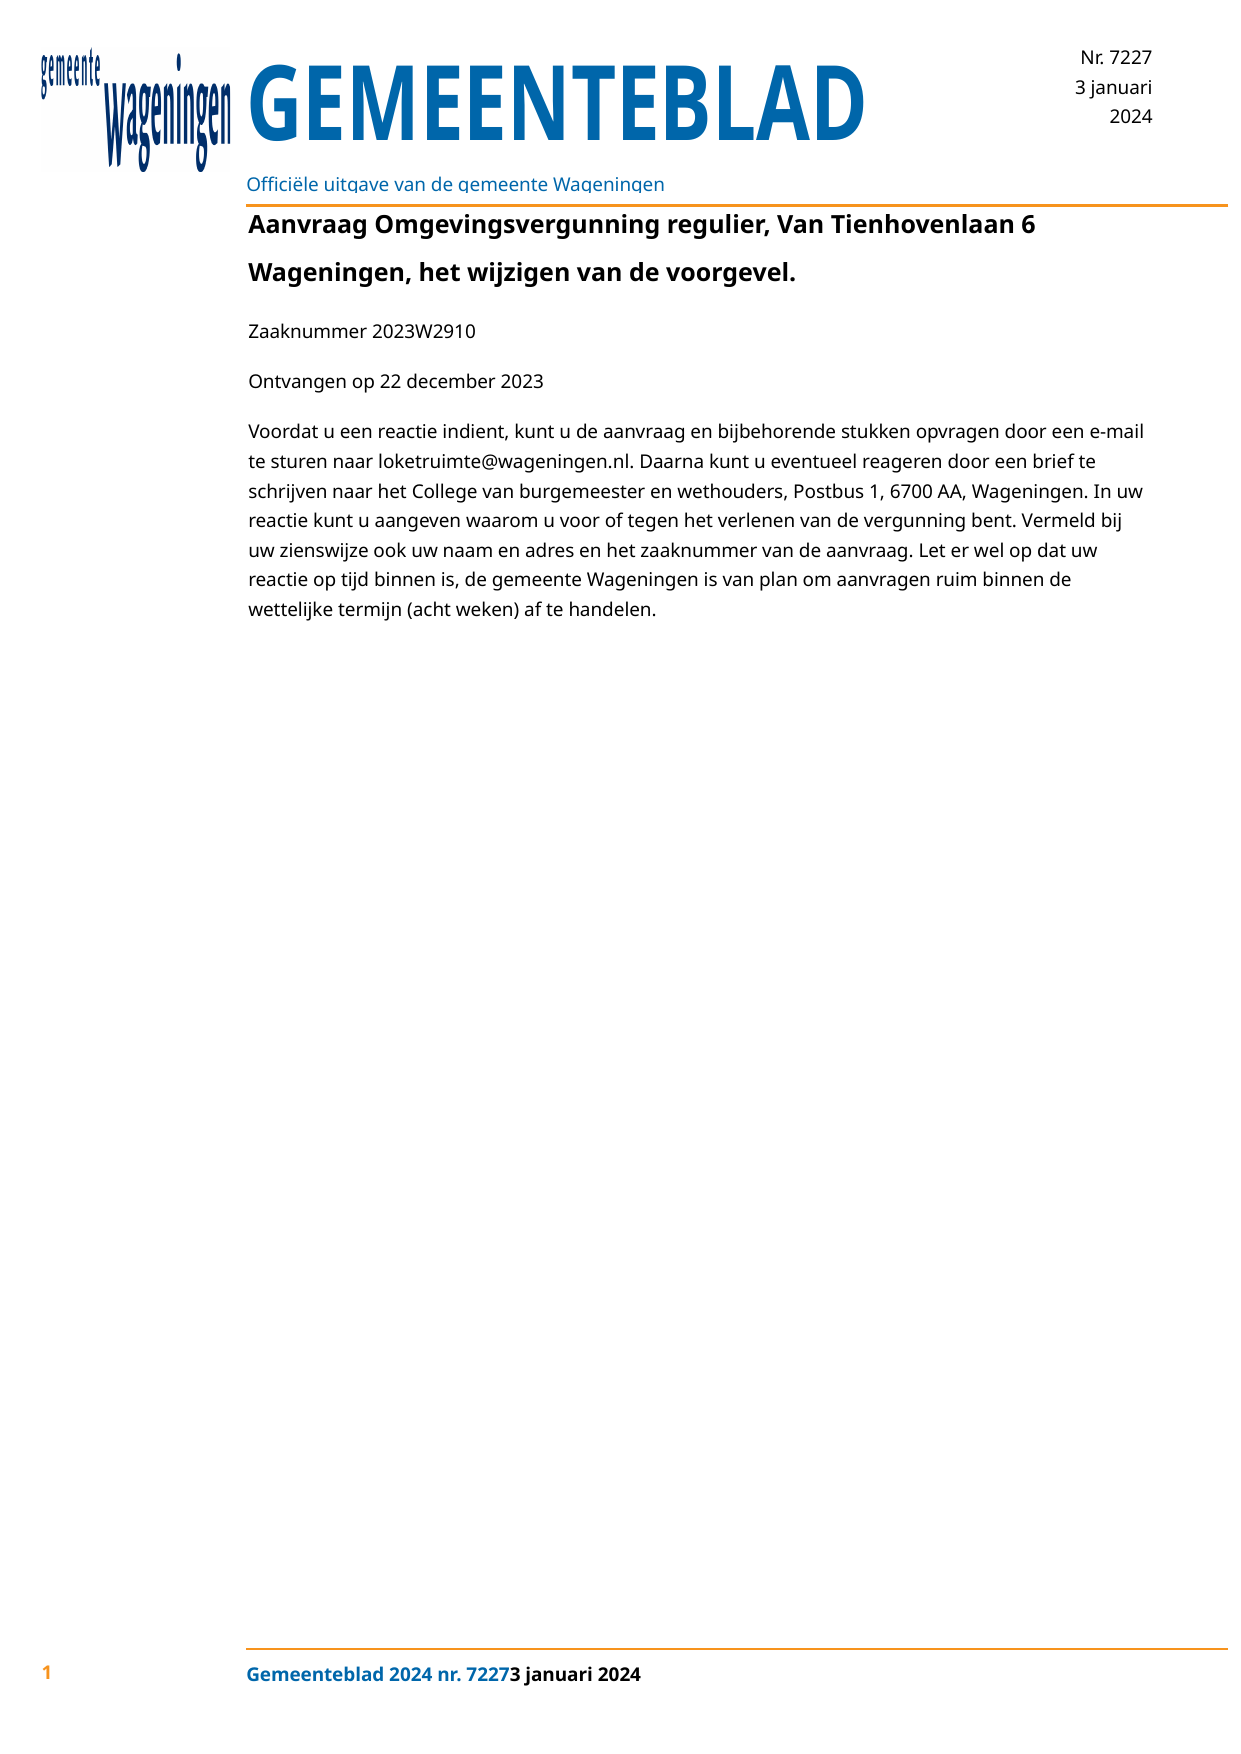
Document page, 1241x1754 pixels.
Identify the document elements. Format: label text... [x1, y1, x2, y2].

text Voordat u een reactie indient, kunt u de aanvraag en bijbehorende stukken opvragen door een e-mail te sturen naar loketruimte@wageningen.nl. Daarna kunt u eventueel reageren door een brief te schrijven naar het College van burgemeester en wethouders, Postbus 1, 6700 AA, Wageningen. In uw reactie kunt u aangeven waarom u voor of tegen het verlenen van de vergunning bent. Vermeld bij uw zienswijze ook uw naam en adres en het zaaknummer van de aanvraag. Let er wel op dat uw reactie op tijd binnen is, de gemeente Wageningen is van plan om aanvragen ruim binnen de wettelijke termijn (acht weken) af te handelen. [248, 419, 1152, 622]
text Zaaknummer 2023W2910 [248, 318, 1152, 344]
text Aanvraag Omgevingsvergunning regulier, Van Tienhovenlaan 6 Wageningen, het wijzigen van de voorgevel. [248, 207, 1152, 288]
text Ontvangen op 22 december 2023 [248, 368, 1152, 394]
picture [41, 47, 231, 172]
